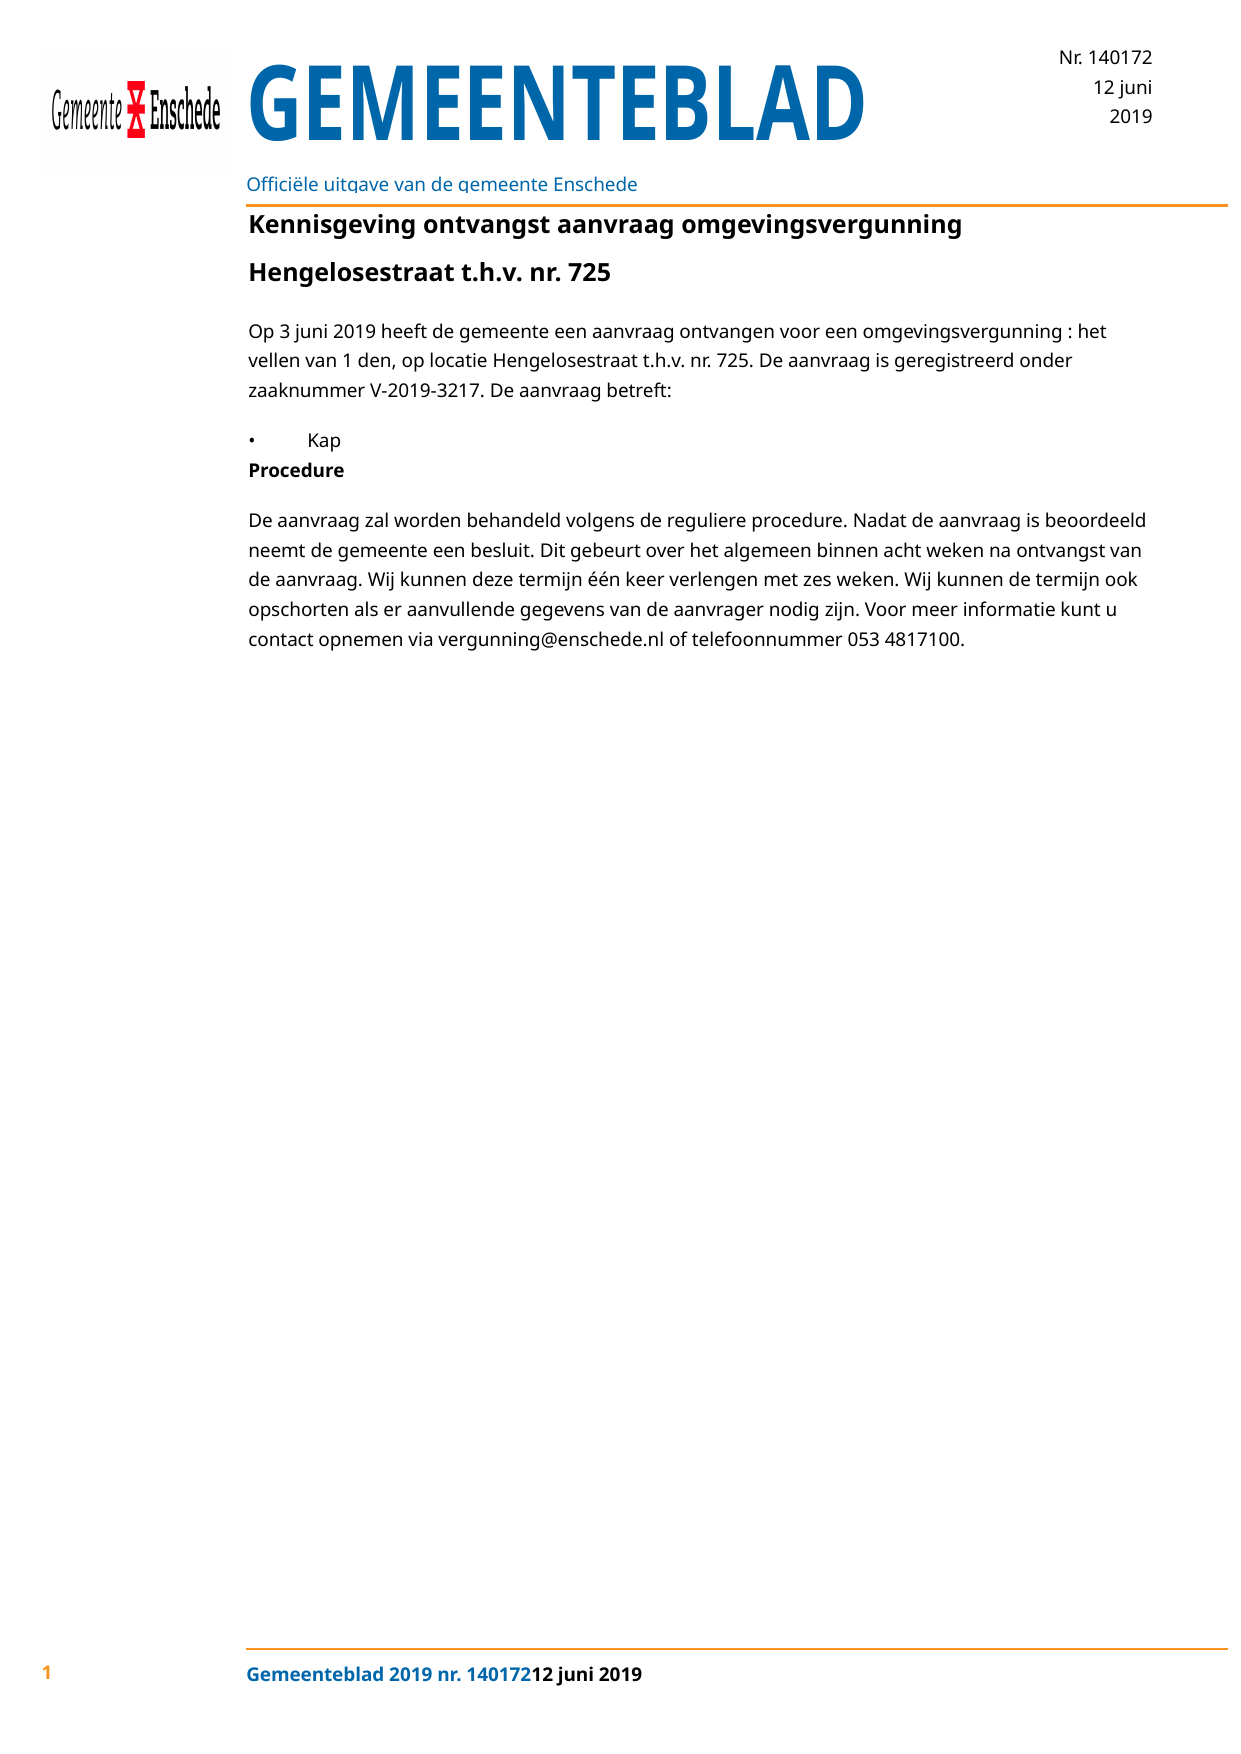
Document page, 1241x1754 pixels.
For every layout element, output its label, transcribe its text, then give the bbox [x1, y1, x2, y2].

list Kap [248, 427, 1152, 453]
text De aanvraag zal worden behandeld volgens de reguliere procedure. Nadat de aanvraag is beoordeeld neemt de gemeente een besluit. Dit gebeurt over het algemeen binnen acht weken na ontvangst van de aanvraag. Wij kunnen deze termijn één keer verlengen met zes weken. Wij kunnen de termijn ook opschorten als er aanvullende gegevens van de aanvrager nodig zijn. Voor meer informatie kunt u contact opnemen via vergunning@enschede.nl of telefoonnummer 053 4817100. [248, 507, 1152, 652]
text Op 3 juni 2019 heeft de gemeente een aanvraag ontvangen voor een omgevingsvergunning : het vellen van 1 den, op locatie Hengelosestraat t.h.v. nr. 725. De aanvraag is geregistreerd onder zaaknummer V-2019-3217. De aanvraag betreft: [248, 318, 1152, 403]
text Procedure [248, 457, 1152, 483]
picture [41, 47, 231, 172]
text Kennisgeving ontvangst aanvraag omgevingsvergunning Hengelosestraat t.h.v. nr. 725 [248, 207, 1152, 288]
